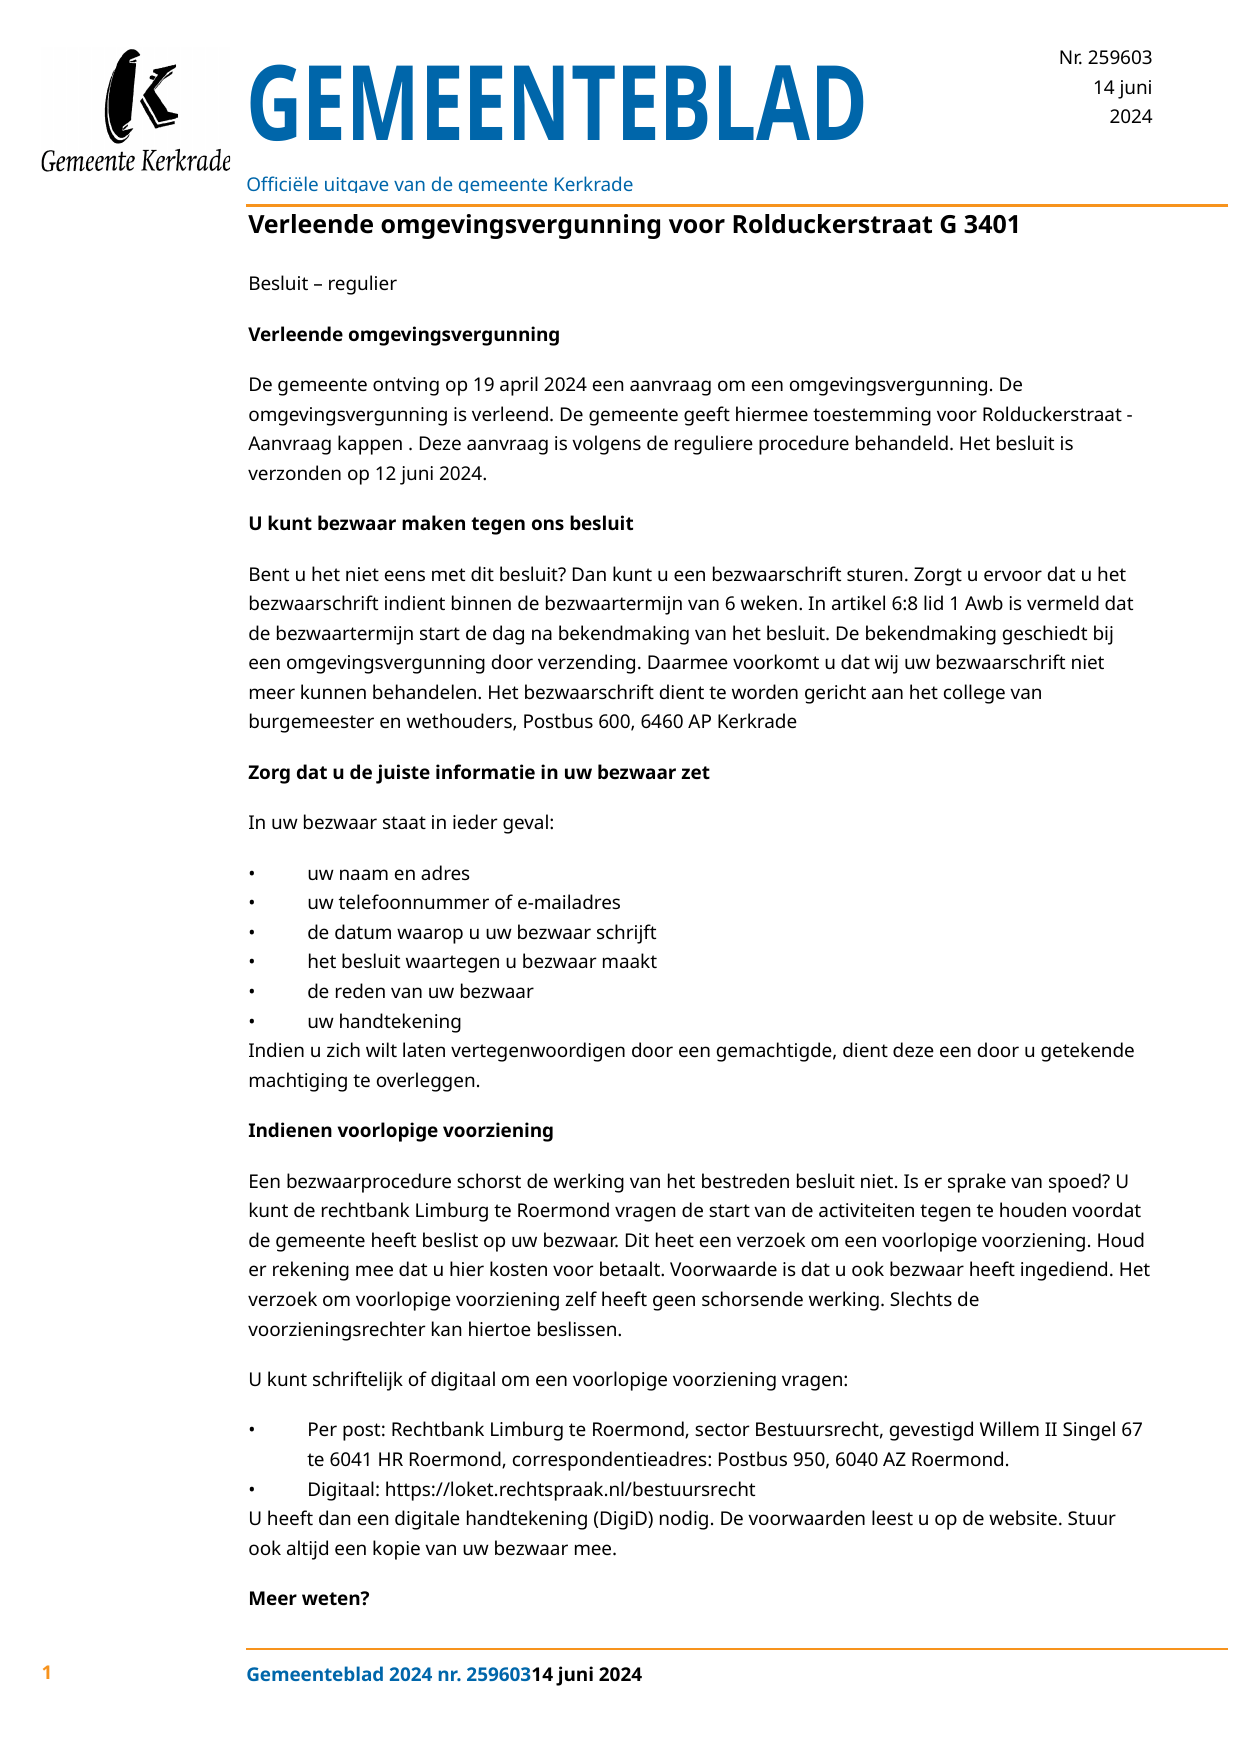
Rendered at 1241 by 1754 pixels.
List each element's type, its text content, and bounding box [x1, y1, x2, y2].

text U kunt schriftelijk of digitaal om een voorlopige voorziening vragen: [248, 1366, 1152, 1392]
text U heeft dan een digitale handtekening (DigiD) nodig. De voorwaarden leest u op de website. Stuur ook altijd een kopie van uw bezwaar mee. [248, 1505, 1152, 1561]
list uw telefoonnummer of e-mailadres [248, 889, 1152, 915]
text Meer weten? [248, 1585, 1152, 1611]
text Bent u het niet eens met dit besluit? Dan kunt u een bezwaarschrift sturen. Zorgt u ervoor dat u het bezwaarschrift indient binnen de bezwaartermijn van 6 weken. In artikel 6:8 lid 1 Awb is vermeld dat de bezwaartermijn start de dag na bekendmaking van het besluit. De bekendmaking geschiedt bij een omgevingsvergunning door verzending. Daarmee voorkomt u dat wij uw bezwaarschrift niet meer kunnen behandelen. Het bezwaarschrift dient te worden gericht aan het college van burgemeester en wethouders, Postbus 600, 6460 AP Kerkrade [248, 561, 1152, 734]
list de datum waarop u uw bezwaar schrijft [248, 919, 1152, 945]
text Een bezwaarprocedure schorst de werking van het bestreden besluit niet. Is er sprake van spoed? U kunt de rechtbank Limburg te Roermond vragen de start van de activiteiten tegen te houden voordat de gemeente heeft beslist op uw bezwaar. Dit heet een verzoek om een voorlopige voorziening. Houd er rekening mee dat u hier kosten voor betaalt. Voorwaarde is dat u ook bezwaar heeft ingediend. Het verzoek om voorlopige voorziening zelf heeft geen schorsende werking. Slechts de voorzieningsrechter kan hiertoe beslissen. [248, 1168, 1152, 1341]
list de reden van uw bezwaar [248, 978, 1152, 1004]
text Verleende omgevingsvergunning voor Rolduckerstraat G 3401 [248, 207, 1152, 241]
list het besluit waartegen u bezwaar maakt [248, 949, 1152, 974]
text Besluit – regulier [248, 270, 1152, 296]
text Indien u zich wilt laten vertegenwoordigen door een gemachtigde, dient deze een door u getekende machtiging te overleggen. [248, 1037, 1152, 1093]
text Verleende omgevingsvergunning [248, 321, 1152, 346]
picture [41, 47, 231, 172]
text De gemeente ontving op 19 april 2024 een aanvraag om een omgevingsvergunning. De omgevingsvergunning is verleend. De gemeente geeft hiermee toestemming voor Rolduckerstraat - Aanvraag kappen . Deze aanvraag is volgens de reguliere procedure behandeld. Het besluit is verzonden op 12 juni 2024. [248, 371, 1152, 486]
text In uw bezwaar staat in ieder geval: [248, 809, 1152, 835]
text Indienen voorlopige voorziening [248, 1117, 1152, 1143]
list Digitaal: https://loket.rechtspraak.nl/bestuursrecht [248, 1476, 1152, 1501]
text U kunt bezwaar maken tegen ons besluit [248, 510, 1152, 536]
list uw handtekening [248, 1008, 1152, 1033]
list uw naam en adres [248, 860, 1152, 886]
text Zorg dat u de juiste informatie in uw bezwaar zet [248, 759, 1152, 785]
list Per post: Rechtbank Limburg te Roermond, sector Bestuursrecht, gevestigd Willem II Singel 67 te 6041 HR Roermond, correspondentieadres: Postbus 950, 6040 AZ Roermond. [248, 1417, 1152, 1472]
